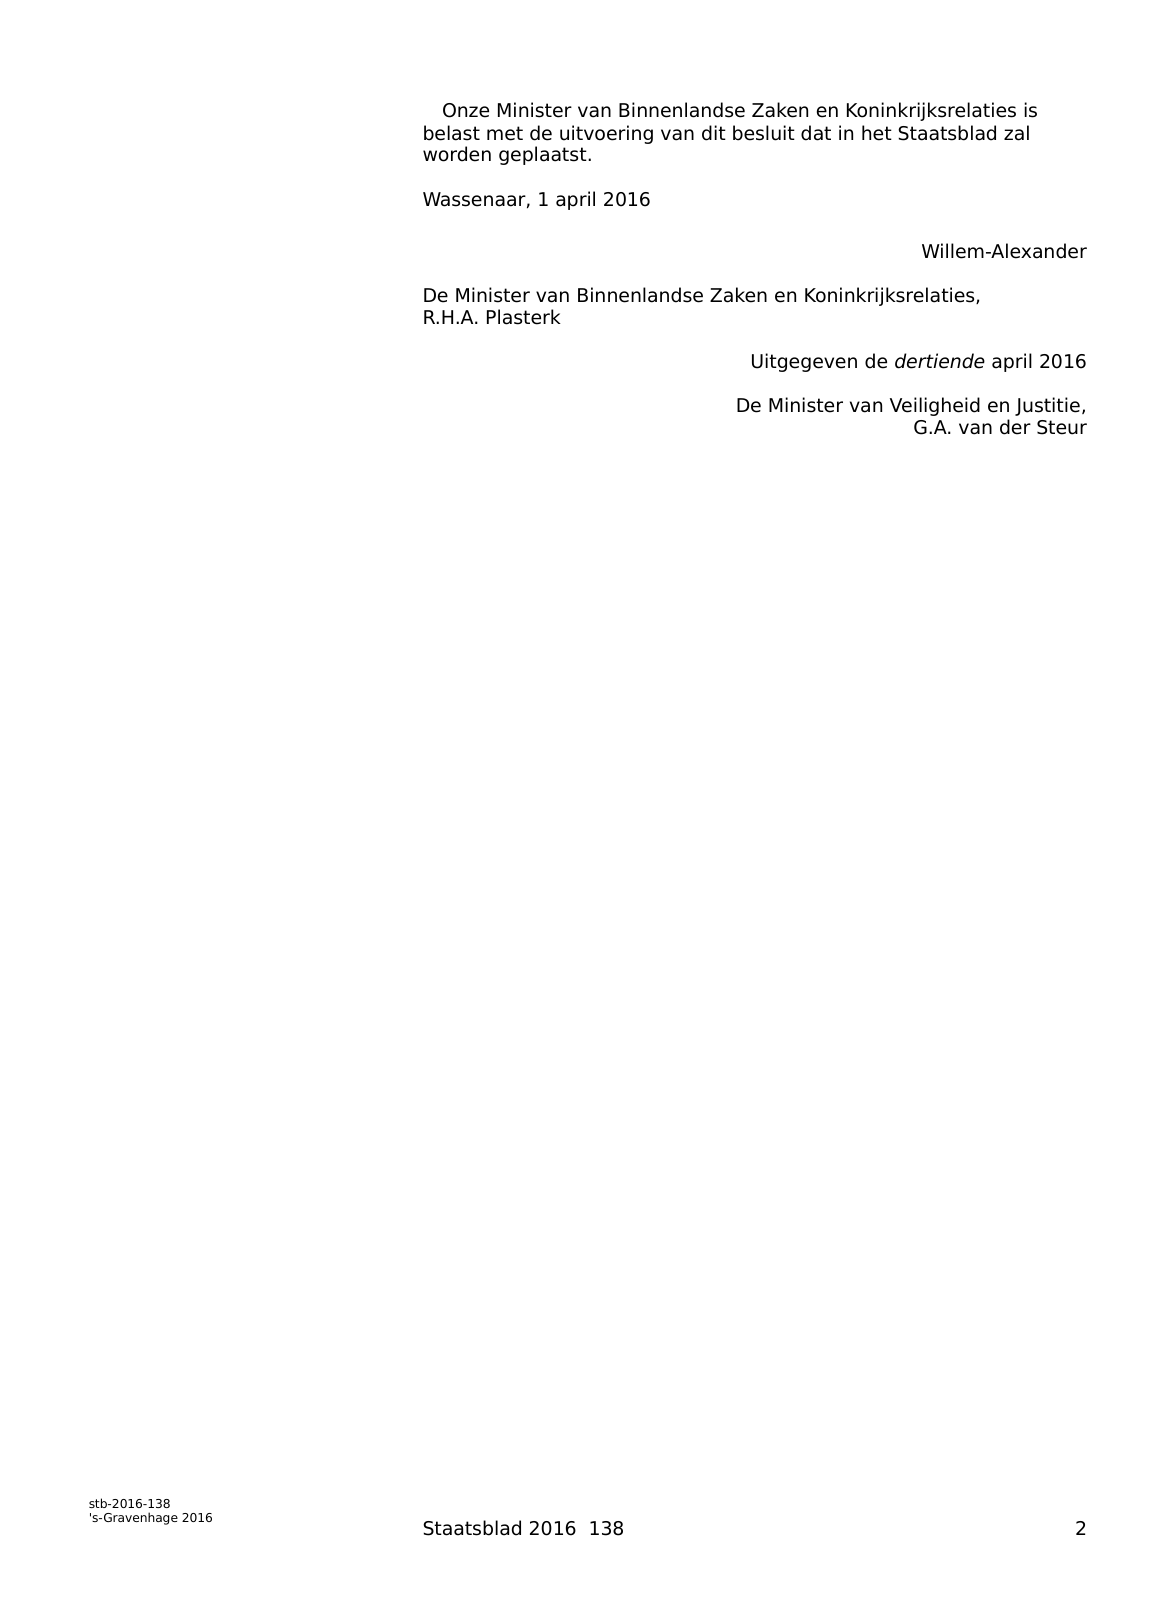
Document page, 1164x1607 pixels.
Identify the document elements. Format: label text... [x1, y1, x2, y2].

text Wassenaar, 1 april 2016 [422, 188, 1087, 211]
text Onze Minister van Binnenlandse Zaken en Koninkrijksrelaties is belast met de uitvoering van dit besluit dat in het Staatsblad zal worden geplaatst. [422, 100, 1087, 166]
text Uitgegeven de dertiende april 2016 [422, 351, 1087, 373]
text stb-2016-138 [88, 1497, 323, 1511]
text 's-Gravenhage 2016 [88, 1511, 323, 1525]
text Willem-Alexander [422, 241, 1087, 262]
text De Minister van Binnenlandse Zaken en Koninkrijksrelaties, R.H.A. Plasterk [422, 285, 1087, 329]
text De Minister van Veiligheid en Justitie, G.A. van der Steur [422, 395, 1087, 439]
